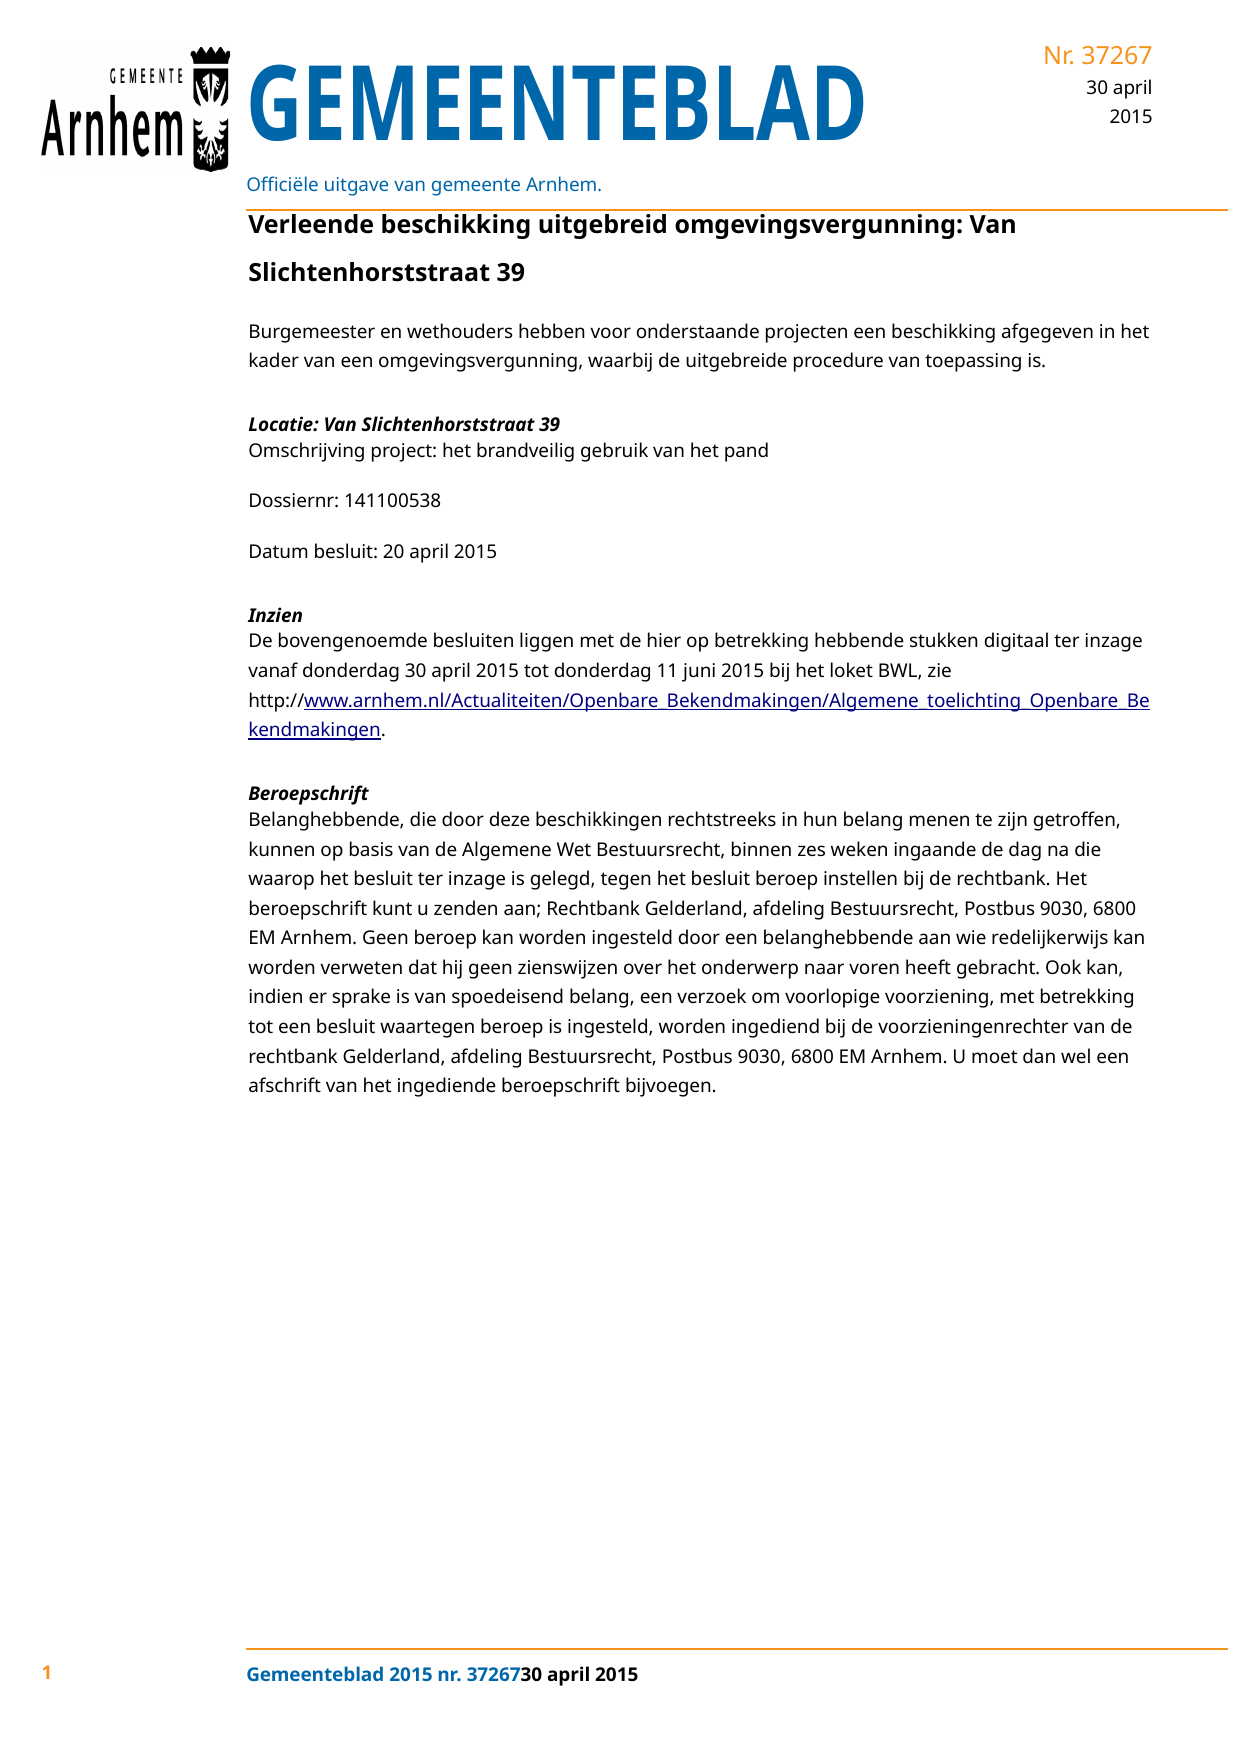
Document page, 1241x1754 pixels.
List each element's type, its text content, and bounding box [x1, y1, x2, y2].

text Omschrijving project: het brandveilig gebruik van het pand [248, 437, 1152, 463]
text Locatie: Van Slichtenhorststraat 39 [248, 411, 1152, 437]
text Dossiernr: 141100538 [248, 488, 1152, 513]
text Belanghebbende, die door deze beschikkingen rechtstreeks in hun belang menen te zijn getroffen, kunnen op basis van de Algemene Wet Bestuursrecht, binnen zes weken ingaande de dag na die waarop het besluit ter inzage is gelegd, tegen het besluit beroep instellen bij de rechtbank. Het beroepschrift kunt u zenden aan; Rechtbank Gelderland, afdeling Bestuursrecht, Postbus 9030, 6800 EM Arnhem. Geen beroep kan worden ingesteld door een belanghebbende aan wie redelijkerwijs kan worden verweten dat hij geen zienswijzen over het onderwerp naar voren heeft gebracht. Ook kan, indien er sprake is van spoedeisend belang, een verzoek om voorlopige voorziening, met betrekking tot een besluit waartegen beroep is ingesteld, worden ingediend bij de voorzieningenrechter van de rechtbank Gelderland, afdeling Bestuursrecht, Postbus 9030, 6800 EM Arnhem. U moet dan wel een afschrift van het ingediende beroepschrift bijvoegen. [248, 806, 1152, 1098]
text De bovengenoemde besluiten liggen met de hier op betrekking hebbende stukken digitaal ter inzage vanaf donderdag 30 april 2015 tot donderdag 11 juni 2015 bij het loket BWL, zie http://www.arnhem.nl/Actualiteiten/Openbare_Bekendmakingen/Algemene_toelichting_Openbare_Bekendmakingen. [248, 628, 1152, 742]
text Datum besluit: 20 april 2015 [248, 538, 1152, 564]
text Inzien [248, 602, 1152, 628]
text Verleende beschikking uitgebreid omgevingsvergunning: Van Slichtenhorststraat 39 [248, 211, 1152, 288]
text Beroepschrift [248, 780, 1152, 806]
picture [41, 47, 231, 172]
text Burgemeester en wethouders hebben voor onderstaande projecten een beschikking afgegeven in het kader van een omgevingsvergunning, waarbij de uitgebreide procedure van toepassing is. [248, 318, 1152, 373]
